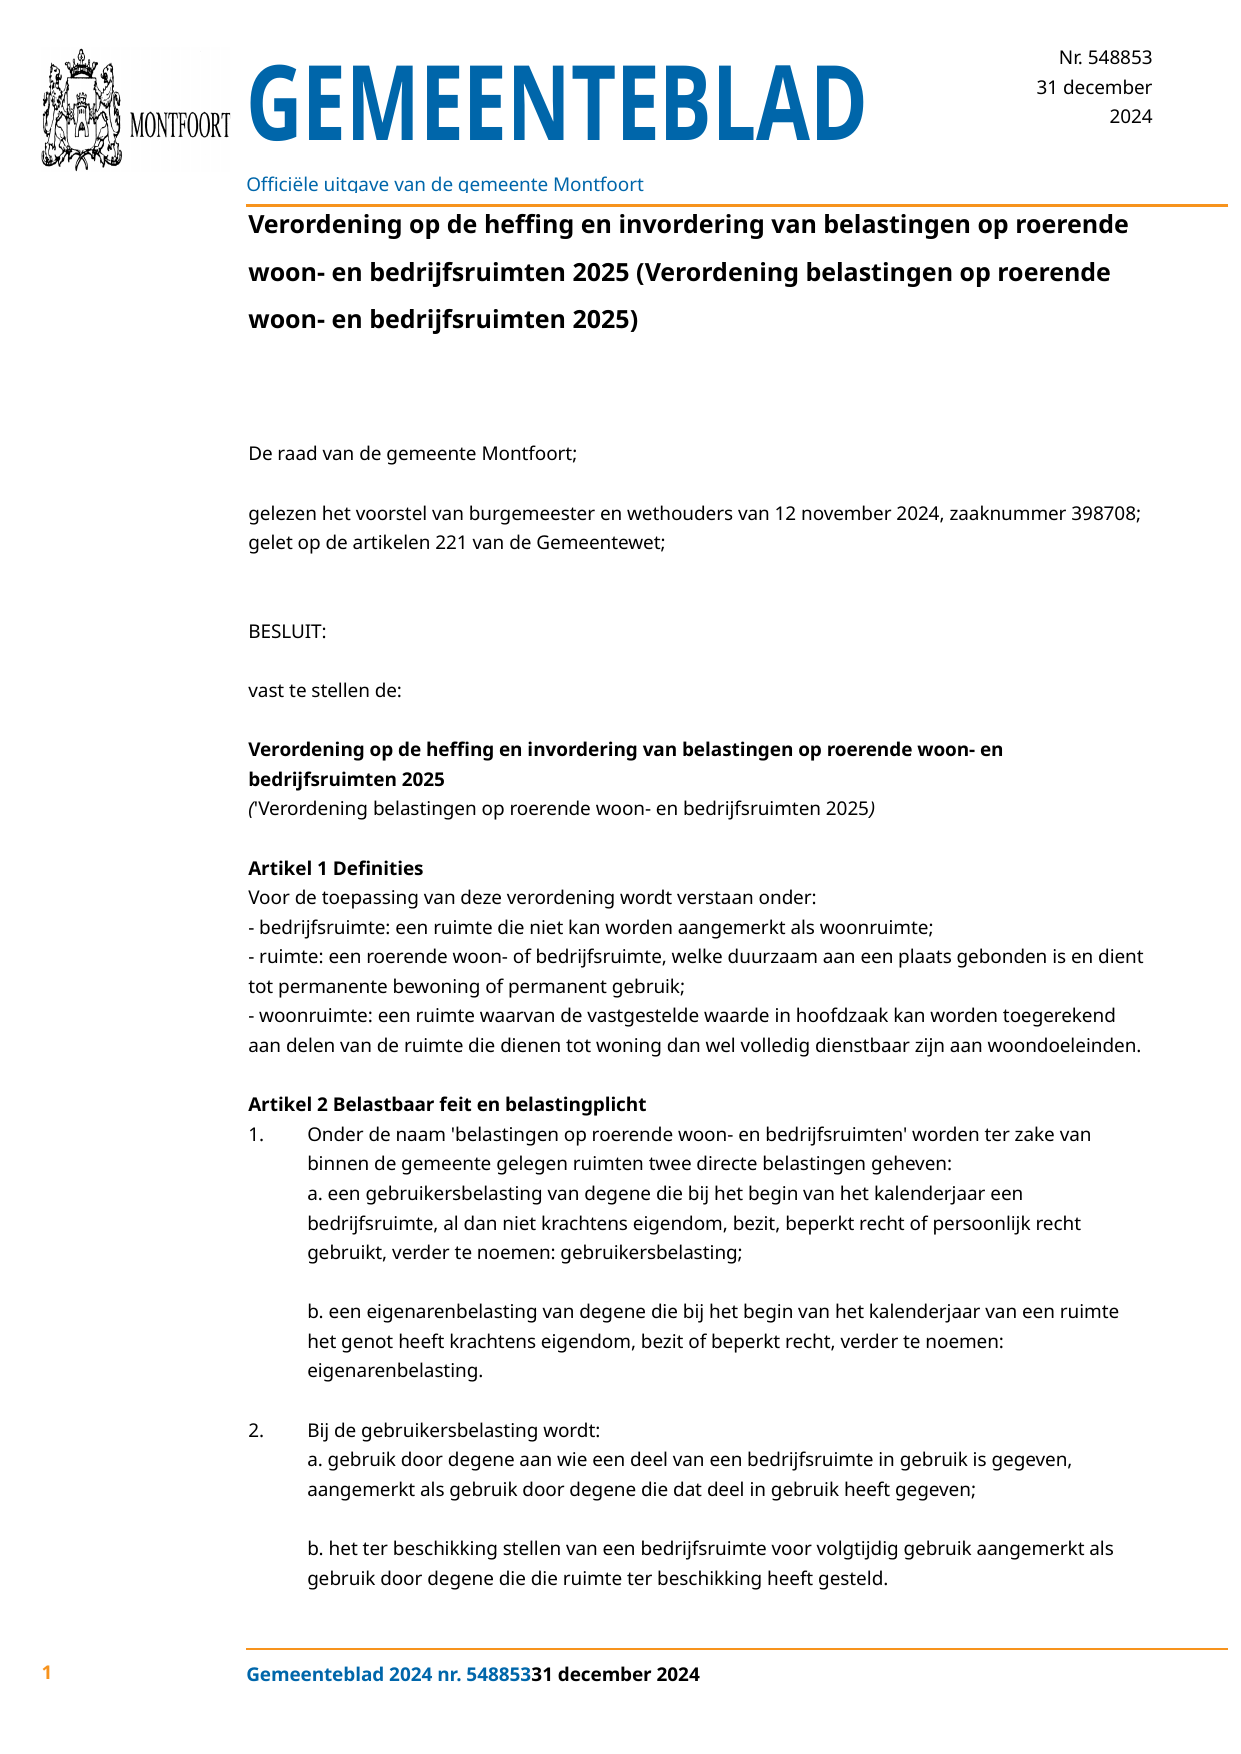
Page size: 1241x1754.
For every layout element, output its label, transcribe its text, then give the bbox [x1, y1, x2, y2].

text - bedrijfsruimte: een ruimte die niet kan worden aangemerkt als woonruimte; [248, 914, 1152, 939]
text BESLUIT: [248, 618, 1152, 644]
list Bij de gebruikersbelasting wordt: [248, 1417, 1152, 1442]
list a. een gebruikersbelasting van degene die bij het begin van het kalenderjaar een bedrijfsruimte, al dan niet krachtens eigendom, bezit, beperkt recht of persoonlijk recht gebruikt, verder te noemen: gebruikersbelasting; [248, 1180, 1152, 1265]
text De raad van de gemeente Montfoort; [248, 441, 1152, 466]
text Artikel 2 Belastbaar feit en belastingplicht [248, 1091, 1152, 1117]
text Artikel 1 Definities [248, 855, 1152, 880]
text ('Verordening belastingen op roerende woon- en bedrijfsruimten 2025) [248, 796, 1152, 821]
list a. gebruik door degene aan wie een deel van een bedrijfsruimte in gebruik is gegeven, aangemerkt als gebruik door degene die dat deel in gebruik heeft gegeven; [248, 1446, 1152, 1502]
text Verordening op de heffing en invordering van belastingen op roerende woon- en bedrijfsruimten 2025 (Verordening belastingen op roerende woon- en bedrijfsruimten 2025) [248, 207, 1152, 336]
text - woonruimte: een ruimte waarvan de vastgestelde waarde in hoofdzaak kan worden toegerekend aan delen van de ruimte die dienen tot woning dan wel volledig dienstbaar zijn aan woondoeleinden. [248, 1003, 1152, 1058]
text Voor de toepassing van deze verordening wordt verstaan onder: [248, 884, 1152, 910]
picture [41, 47, 231, 172]
list b. het ter beschikking stellen van een bedrijfsruimte voor volgtijdig gebruik aangemerkt als gebruik door degene die die ruimte ter beschikking heeft gesteld. [248, 1535, 1152, 1590]
list b. een eigenarenbelasting van degene die bij het begin van het kalenderjaar van een ruimte het genot heeft krachtens eigendom, bezit of beperkt recht, verder te noemen: eigenarenbelasting. [248, 1298, 1152, 1383]
list Onder de naam 'belastingen op roerende woon- en bedrijfsruimten' worden ter zake van binnen de gemeente gelegen ruimten twee directe belastingen geheven: [248, 1121, 1152, 1176]
text gelet op de artikelen 221 van de Gemeentewet; [248, 529, 1152, 555]
text Verordening op de heffing en invordering van belastingen op roerende woon- en bedrijfsruimten 2025 [248, 736, 1152, 792]
text vast te stellen de: [248, 677, 1152, 703]
text - ruimte: een roerende woon- of bedrijfsruimte, welke duurzaam aan een plaats gebonden is en dient tot permanente bewoning of permanent gebruik; [248, 943, 1152, 999]
text gelezen het voorstel van burgemeester en wethouders van 12 november 2024, zaaknummer 398708; [248, 500, 1152, 525]
